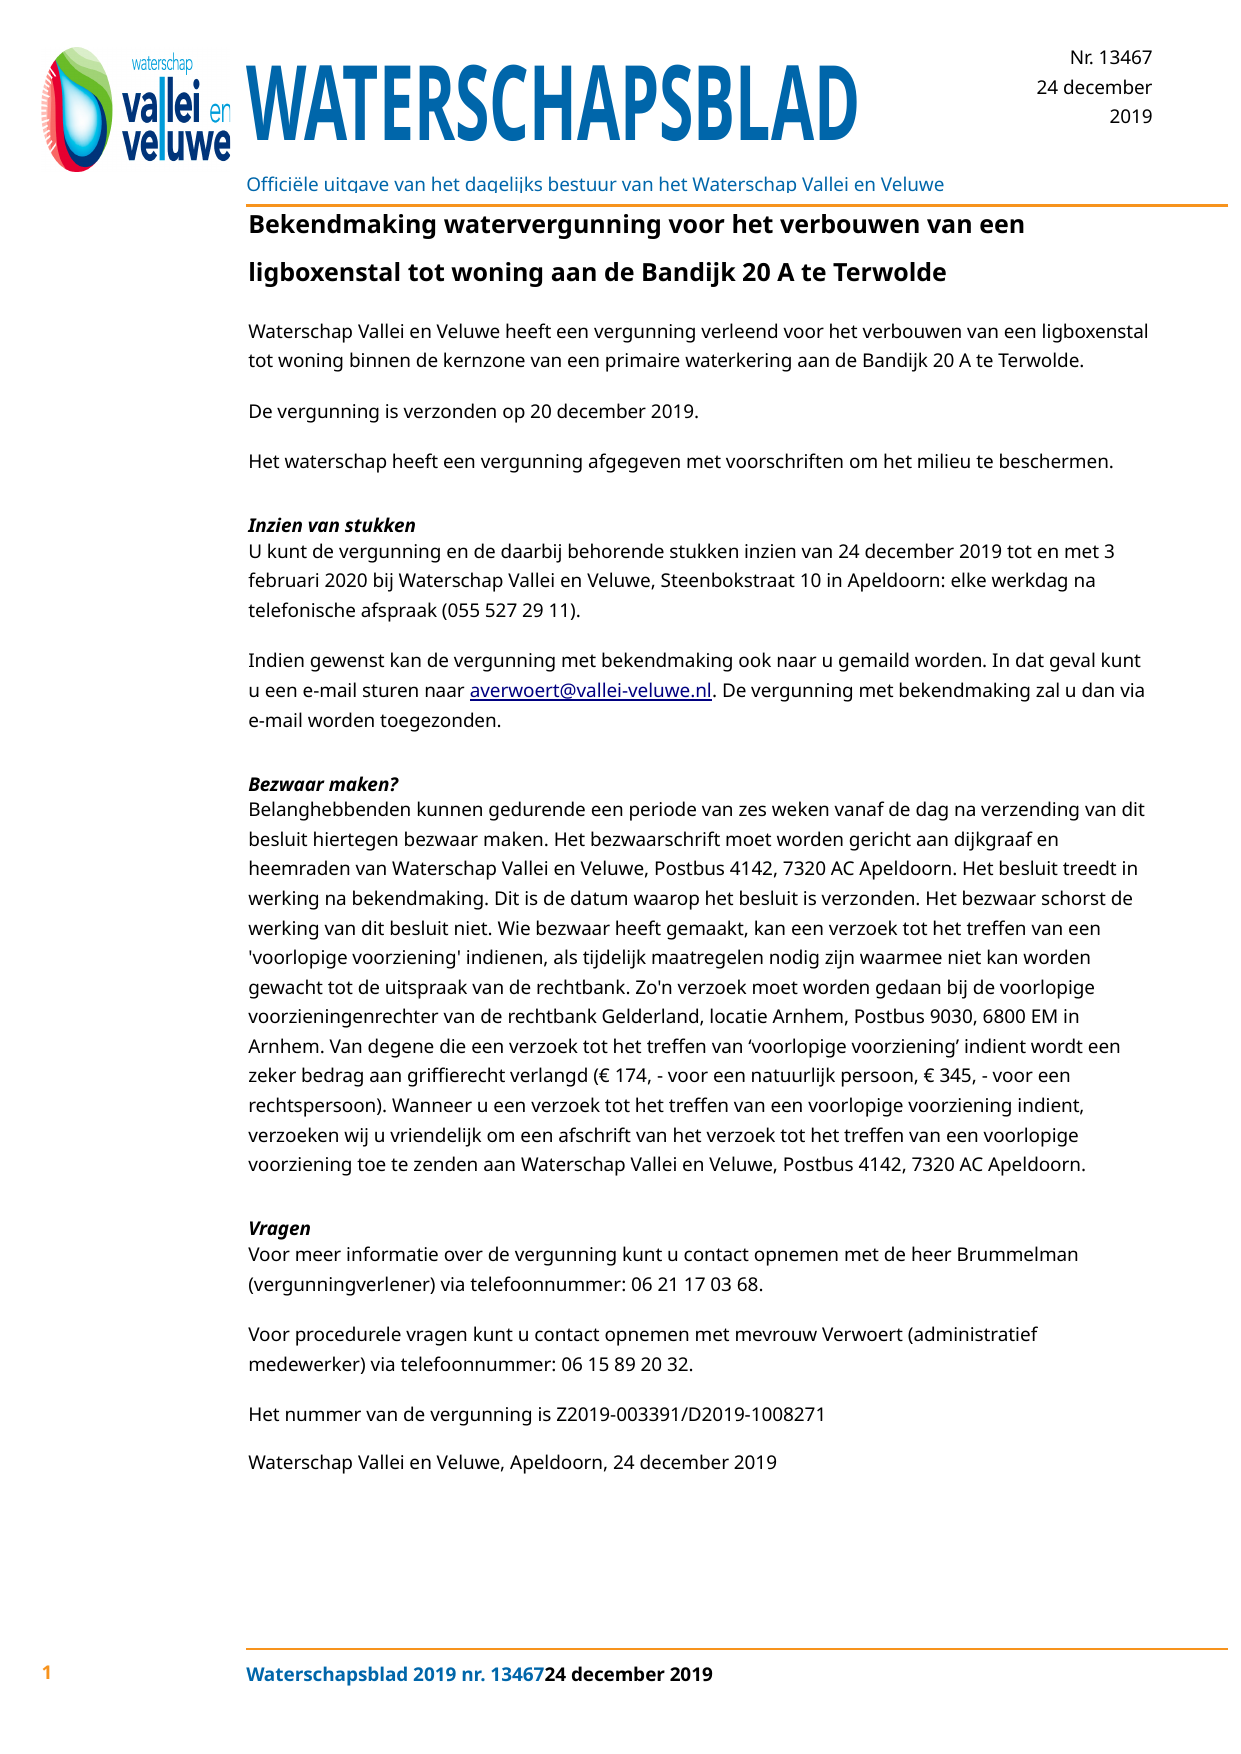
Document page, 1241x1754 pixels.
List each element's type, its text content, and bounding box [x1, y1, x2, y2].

text Inzien van stukken [248, 512, 1152, 538]
text Bekendmaking watervergunning voor het verbouwen van een ligboxenstal tot woning aan de Bandijk 20 A te Terwolde [248, 207, 1152, 288]
text Bezwaar maken? [248, 771, 1152, 796]
picture [41, 47, 231, 172]
text Belanghebbenden kunnen gedurende een periode van zes weken vanaf de dag na verzending van dit besluit hiertegen bezwaar maken. Het bezwaarschrift moet worden gericht aan dijkgraaf en heemraden van Waterschap Vallei en Veluwe, Postbus 4142, 7320 AC Apeldoorn. Het besluit treedt in werking na bekendmaking. Dit is de datum waarop het besluit is verzonden. Het bezwaar schorst de werking van dit besluit niet. Wie bezwaar heeft gemaakt, kan een verzoek tot het treffen van een 'voorlopige voorziening' indienen, als tijdelijk maatregelen nodig zijn waarmee niet kan worden gewacht tot de uitspraak van de rechtbank. Zo'n verzoek moet worden gedaan bij de voorlopige voorzieningenrechter van de rechtbank Gelderland, locatie Arnhem, Postbus 9030, 6800 EM in Arnhem. Van degene die een verzoek tot het treffen van ‘voorlopige voorziening’ indient wordt een zeker bedrag aan griffierecht verlangd (€ 174, - voor een natuurlijk persoon, € 345, - voor een rechtspersoon). Wanneer u een verzoek tot het treffen van een voorlopige voorziening indient, verzoeken wij u vriendelijk om een afschrift van het verzoek tot het treffen van een voorlopige voorziening toe te zenden aan Waterschap Vallei en Veluwe, Postbus 4142, 7320 AC Apeldoorn. [248, 796, 1152, 1177]
text U kunt de vergunning en de daarbij behorende stukken inzien van 24 december 2019 tot en met 3 februari 2020 bij Waterschap Vallei en Veluwe, Steenbokstraat 10 in Apeldoorn: elke werkdag na telefonische afspraak (055 527 29 11). [248, 538, 1152, 623]
text Voor procedurele vragen kunt u contact opnemen met mevrouw Verwoert (administratief medewerker) via telefoonnummer: 06 15 89 20 32. [248, 1321, 1152, 1376]
text Indien gewenst kan de vergunning met bekendmaking ook naar u gemaild worden. In dat geval kunt u een e-mail sturen naar averwoert@vallei-veluwe.nl. De vergunning met bekendmaking zal u dan via e-mail worden toegezonden. [248, 648, 1152, 732]
text Het nummer van de vergunning is Z2019-003391/D2019-1008271 [248, 1401, 1152, 1427]
text De vergunning is verzonden op 20 december 2019. [248, 398, 1152, 424]
text Voor meer informatie over de vergunning kunt u contact opnemen met de heer Brummelman (vergunningverlener) via telefoonnummer: 06 21 17 03 68. [248, 1241, 1152, 1296]
text Waterschap Vallei en Veluwe, Apeldoorn, 24 december 2019 [248, 1449, 1152, 1475]
text Het waterschap heeft een vergunning afgegeven met voorschriften om het milieu te beschermen. [248, 448, 1152, 474]
text Vragen [248, 1215, 1152, 1241]
text Waterschap Vallei en Veluwe heeft een vergunning verleend voor het verbouwen van een ligboxenstal tot woning binnen de kernzone van een primaire waterkering aan de Bandijk 20 A te Terwolde. [248, 318, 1152, 373]
